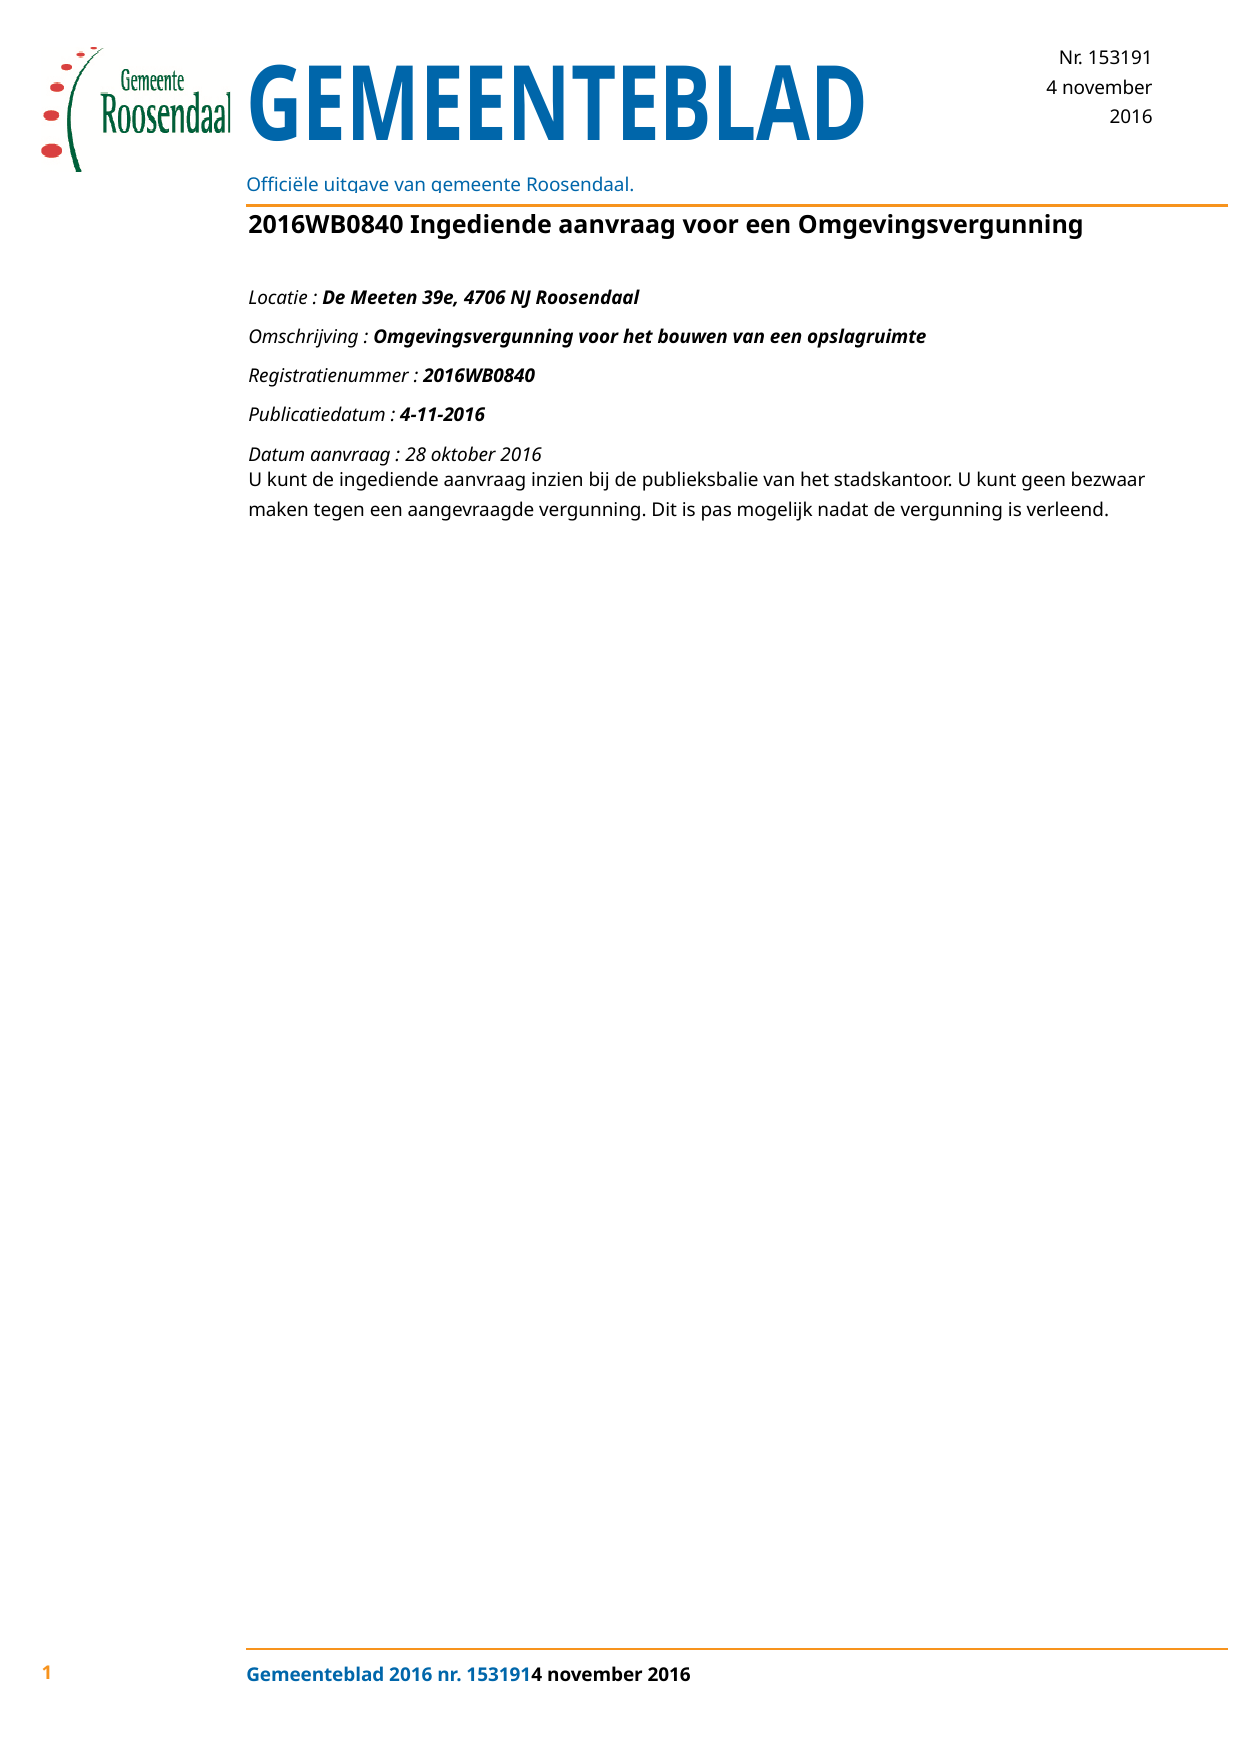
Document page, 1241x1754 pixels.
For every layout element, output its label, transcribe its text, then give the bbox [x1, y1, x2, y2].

text Omschrijving : Omgevingsvergunning voor het bouwen van een opslagruimte [248, 323, 1152, 349]
text Registratienummer : 2016WB0840 [248, 362, 1152, 388]
text Locatie : De Meeten 39e, 4706 NJ Roosendaal [248, 284, 1152, 309]
text Publicatiedatum : 4-11-2016 [248, 402, 1152, 427]
text Datum aanvraag : 28 oktober 2016 [248, 441, 1152, 467]
text U kunt de ingediende aanvraag inzien bij de publieksbalie van het stadskantoor. U kunt geen bezwaar maken tegen een aangevraagde vergunning. Dit is pas mogelijk nadat de vergunning is verleend. [248, 467, 1152, 522]
picture [41, 47, 231, 172]
text 2016WB0840 Ingediende aanvraag voor een Omgevingsvergunning [248, 207, 1152, 241]
